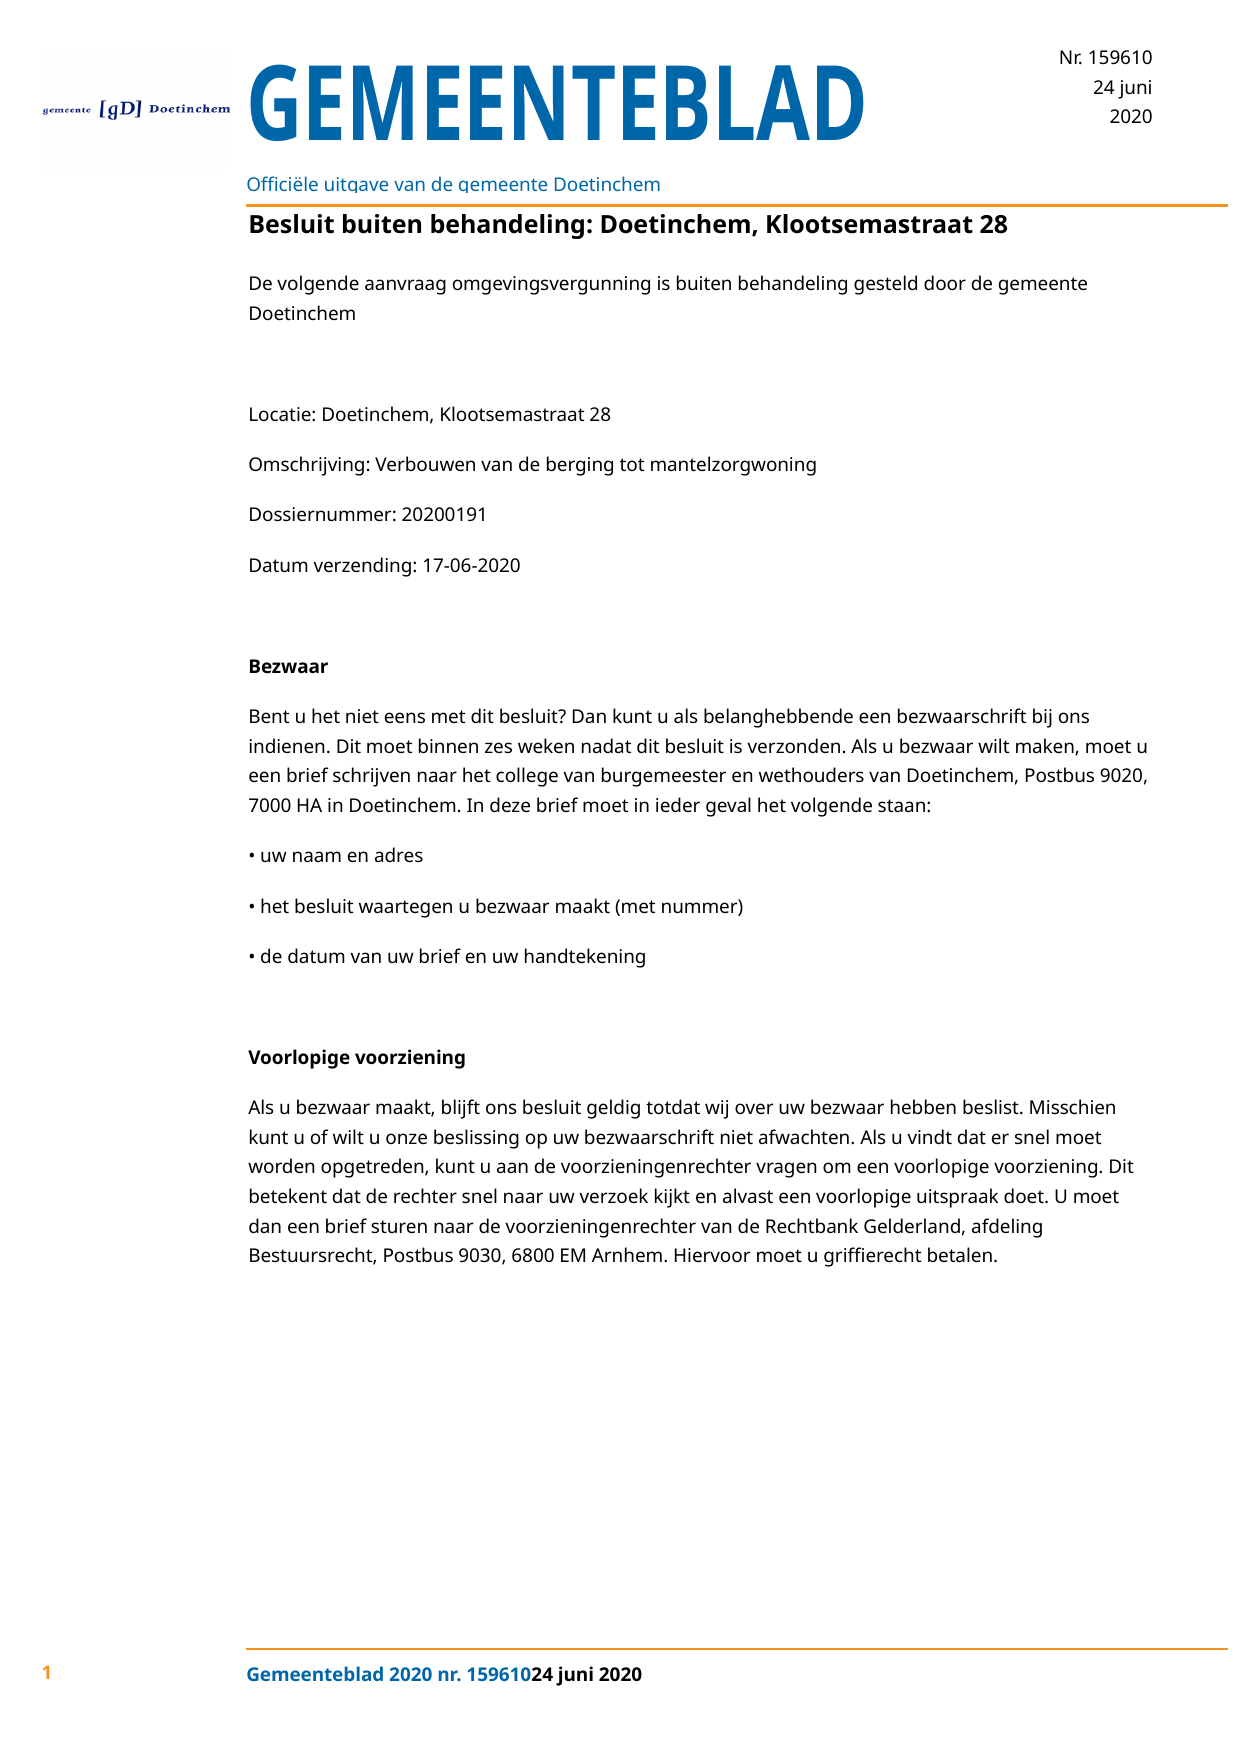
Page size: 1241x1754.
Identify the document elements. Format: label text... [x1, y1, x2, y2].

text Voorlopige voorziening [248, 1044, 1152, 1070]
text Als u bezwaar maakt, blijft ons besluit geldig totdat wij over uw bezwaar hebben beslist. Misschien kunt u of wilt u onze beslissing op uw bezwaarschrift niet afwachten. Als u vindt dat er snel moet worden opgetreden, kunt u aan de voorzieningenrechter vragen om een voorlopige voorziening. Dit betekent dat de rechter snel naar uw verzoek kijkt en alvast een voorlopige uitspraak doet. U moet dan een brief sturen naar de voorzieningenrechter van de Rechtbank Gelderland, afdeling Bestuursrecht, Postbus 9030, 6800 EM Arnhem. Hiervoor moet u griffierecht betalen. [248, 1094, 1152, 1268]
text Locatie: Doetinchem, Klootsemastraat 28 [248, 401, 1152, 426]
picture [41, 47, 231, 172]
text • de datum van uw brief en uw handtekening [248, 943, 1152, 969]
text • het besluit waartegen u bezwaar maakt (met nummer) [248, 893, 1152, 918]
text Bezwaar [248, 653, 1152, 678]
text De volgende aanvraag omgevingsvergunning is buiten behandeling gesteld door de gemeente Doetinchem [248, 270, 1152, 326]
text Datum verzending: 17-06-2020 [248, 552, 1152, 578]
text Omschrijving: Verbouwen van de berging tot mantelzorgwoning [248, 451, 1152, 477]
text Dossiernummer: 20200191 [248, 502, 1152, 527]
text Besluit buiten behandeling: Doetinchem, Klootsemastraat 28 [248, 207, 1152, 241]
text Bent u het niet eens met dit besluit? Dan kunt u als belanghebbende een bezwaarschrift bij ons indienen. Dit moet binnen zes weken nadat dit besluit is verzonden. Als u bezwaar wilt maken, moet u een brief schrijven naar het college van burgemeester en wethouders van Doetinchem, Postbus 9020, 7000 HA in Doetinchem. In deze brief moet in ieder geval het volgende staan: [248, 703, 1152, 818]
text • uw naam en adres [248, 842, 1152, 868]
